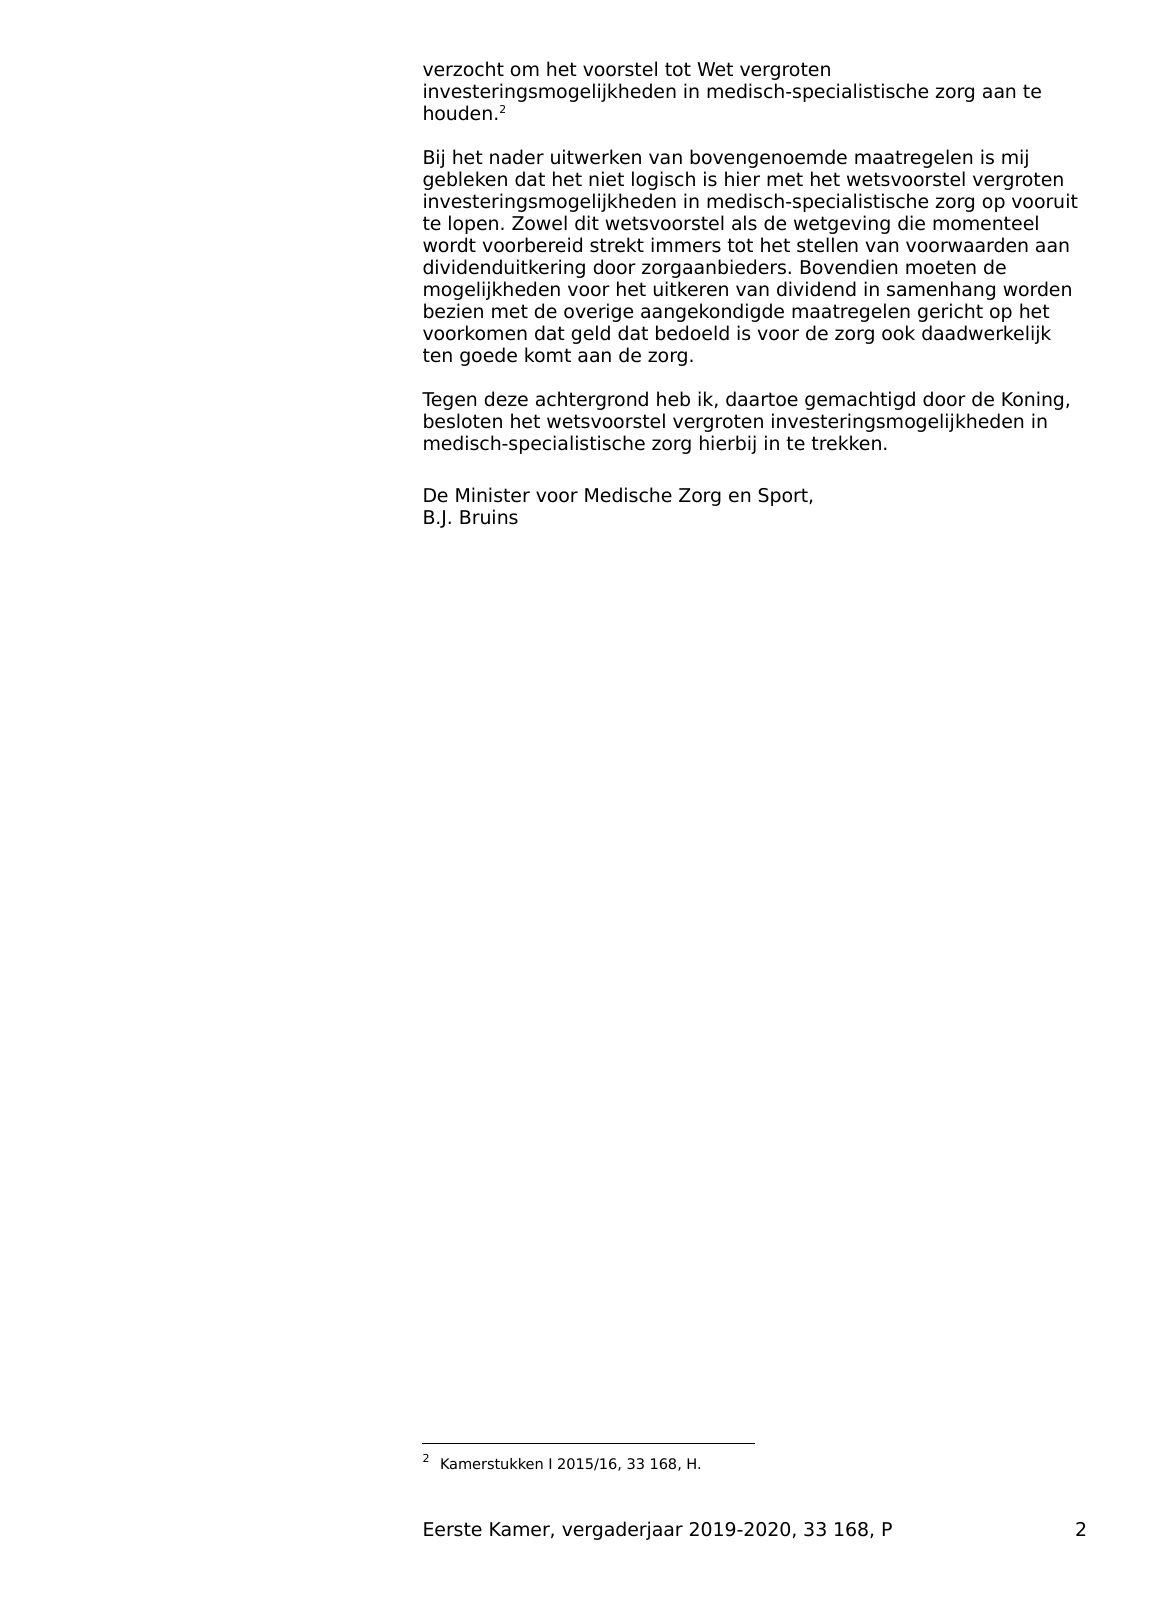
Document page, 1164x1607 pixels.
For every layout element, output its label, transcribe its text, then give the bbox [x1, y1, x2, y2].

text Bij het nader uitwerken van bovengenoemde maatregelen is mij gebleken dat het niet logisch is hier met het wetsvoorstel vergroten investeringsmogelijkheden in medisch-specialistische zorg op vooruit te lopen. Zowel dit wetsvoorstel als de wetgeving die momenteel wordt voorbereid strekt immers tot het stellen van voorwaarden aan dividenduitkering door zorgaanbieders. Bovendien moeten de mogelijkheden voor het uitkeren van dividend in samenhang worden bezien met de overige aangekondigde maatregelen gericht op het voorkomen dat geld dat bedoeld is voor de zorg ook daadwerkelijk ten goede komt aan de zorg. [422, 147, 1087, 367]
text Tegen deze achtergrond heb ik, daartoe gemachtigd door de Koning, besloten het wetsvoorstel vergroten investeringsmogelijkheden in medisch-specialistische zorg hierbij in te trekken. [422, 389, 1087, 455]
text verzocht om het voorstel tot Wet vergroten investeringsmogelijkheden in medisch-specialistische zorg aan te houden. [422, 59, 1087, 125]
text De Minister voor Medische Zorg en Sport, B.J. Bruins [422, 485, 1087, 529]
text Kamerstukken I 2015/16, 33 168, H. [422, 1452, 1087, 1474]
